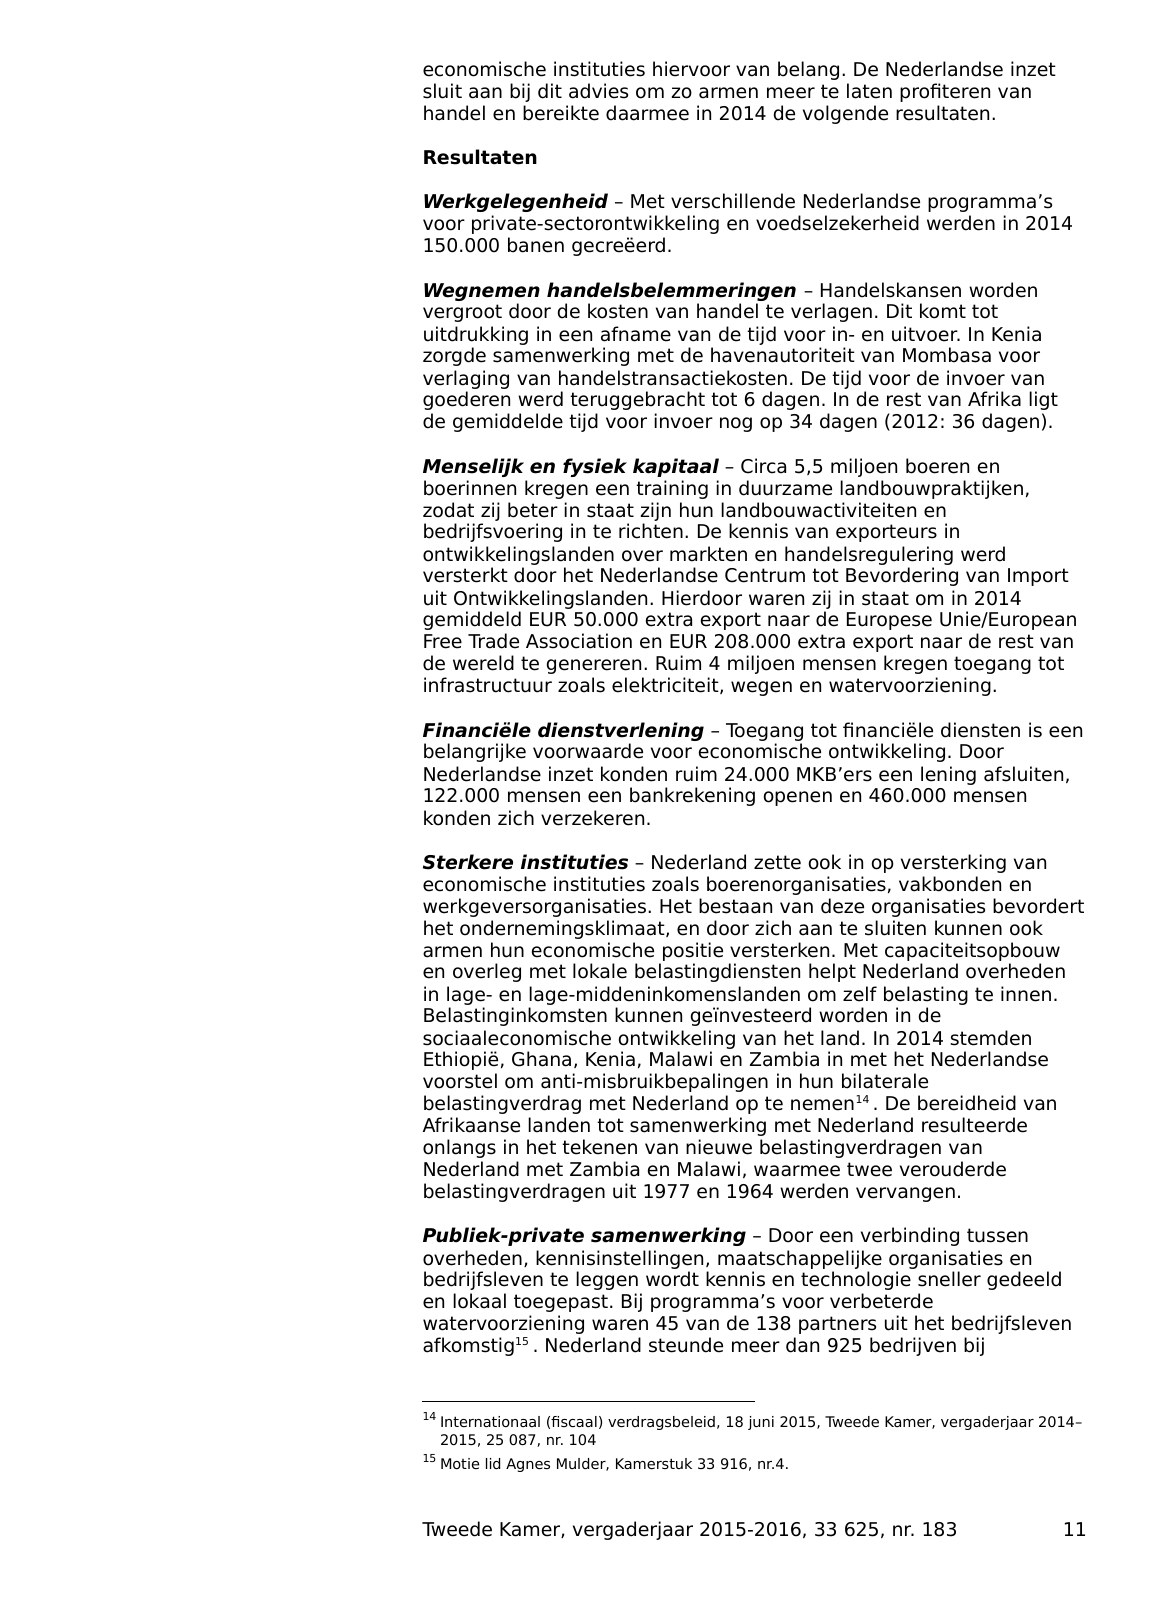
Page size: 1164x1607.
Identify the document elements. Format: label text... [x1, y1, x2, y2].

text Wegnemen handelsbelemmeringen – Handelskansen worden vergroot door de kosten van handel te verlagen. Dit komt tot uitdrukking in een afname van de tijd voor in- en uitvoer. In Kenia zorgde samenwerking met de havenautoriteit van Mombasa voor verlaging van handelstransactiekosten. De tijd voor de invoer van goederen werd teruggebracht tot 6 dagen. In de rest van Afrika ligt de gemiddelde tijd voor invoer nog op 34 dagen (2012: 36 dagen). [422, 279, 1087, 433]
text Financiële dienstverlening – Toegang tot financiële diensten is een belangrijke voorwaarde voor economische ontwikkeling. Door Nederlandse inzet konden ruim 24.000 MKB’ers een lening afsluiten, 122.000 mensen een bankrekening openen en 460.000 mensen konden zich verzekeren. [422, 719, 1087, 829]
text Menselijk en fysiek kapitaal – Circa 5,5 miljoen boeren en boerinnen kregen een training in duurzame landbouwpraktijken, zodat zij beter in staat zijn hun landbouwactiviteiten en bedrijfsvoering in te richten. De kennis van exporteurs in ontwikkelingslanden over markten en handelsregulering werd versterkt door het Nederlandse Centrum tot Bevordering van Import uit Ontwikkelingslanden. Hierdoor waren zij in staat om in 2014 gemiddeld EUR 50.000 extra export naar de Europese Unie/European Free Trade Association en EUR 208.000 extra export naar de rest van de wereld te genereren. Ruim 4 miljoen mensen kregen toegang tot infrastructuur zoals elektriciteit, wegen en watervoorziening. [422, 456, 1087, 697]
text Publiek-private samenwerking – Door een verbinding tussen overheden, kennisinstellingen, maatschappelijke organisaties en bedrijfsleven te leggen wordt kennis en technologie sneller gedeeld en lokaal toegepast. Bij programma’s voor verbeterde watervoorziening waren 45 van de 138 partners uit het bedrijfsleven afkomstig. Nederland steunde meer dan 925 bedrijven bij [422, 1225, 1087, 1357]
subtitle Resultaten [422, 147, 1087, 169]
text Sterkere instituties – Nederland zette ook in op versterking van economische instituties zoals boerenorganisaties, vakbonden en werkgeversorganisaties. Het bestaan van deze organisaties bevordert het ondernemingsklimaat, en door zich aan te sluiten kunnen ook armen hun economische positie versterken. Met capaciteitsopbouw en overleg met lokale belastingdiensten helpt Nederland overheden in lage- en lage-middeninkomenslanden om zelf belasting te innen. Belastinginkomsten kunnen geïnvesteerd worden in de sociaaleconomische ontwikkeling van het land. In 2014 stemden Ethiopië, Ghana, Kenia, Malawi en Zambia in met het Nederlandse voorstel om anti-misbruikbepalingen in hun bilaterale belastingverdrag met Nederland op te nemen. De bereidheid van Afrikaanse landen tot samenwerking met Nederland resulteerde onlangs in het tekenen van nieuwe belastingverdragen van Nederland met Zambia en Malawi, waarmee twee verouderde belastingverdragen uit 1977 en 1964 werden vervangen. [422, 852, 1087, 1203]
text economische instituties hiervoor van belang. De Nederlandse inzet sluit aan bij dit advies om zo armen meer te laten profiteren van handel en bereikte daarmee in 2014 de volgende resultaten. [422, 59, 1087, 125]
text Motie lid Agnes Mulder, Kamerstuk 33 916, nr.4. [422, 1452, 1087, 1474]
text Internationaal (fiscaal) verdragsbeleid, 18 juni 2015, Tweede Kamer, vergaderjaar 2014–2015, 25 087, nr. 104 [422, 1410, 1087, 1449]
text Werkgelegenheid – Met verschillende Nederlandse programma’s voor private-sectorontwikkeling en voedselzekerheid werden in 2014 150.000 banen gecreëerd. [422, 191, 1087, 257]
